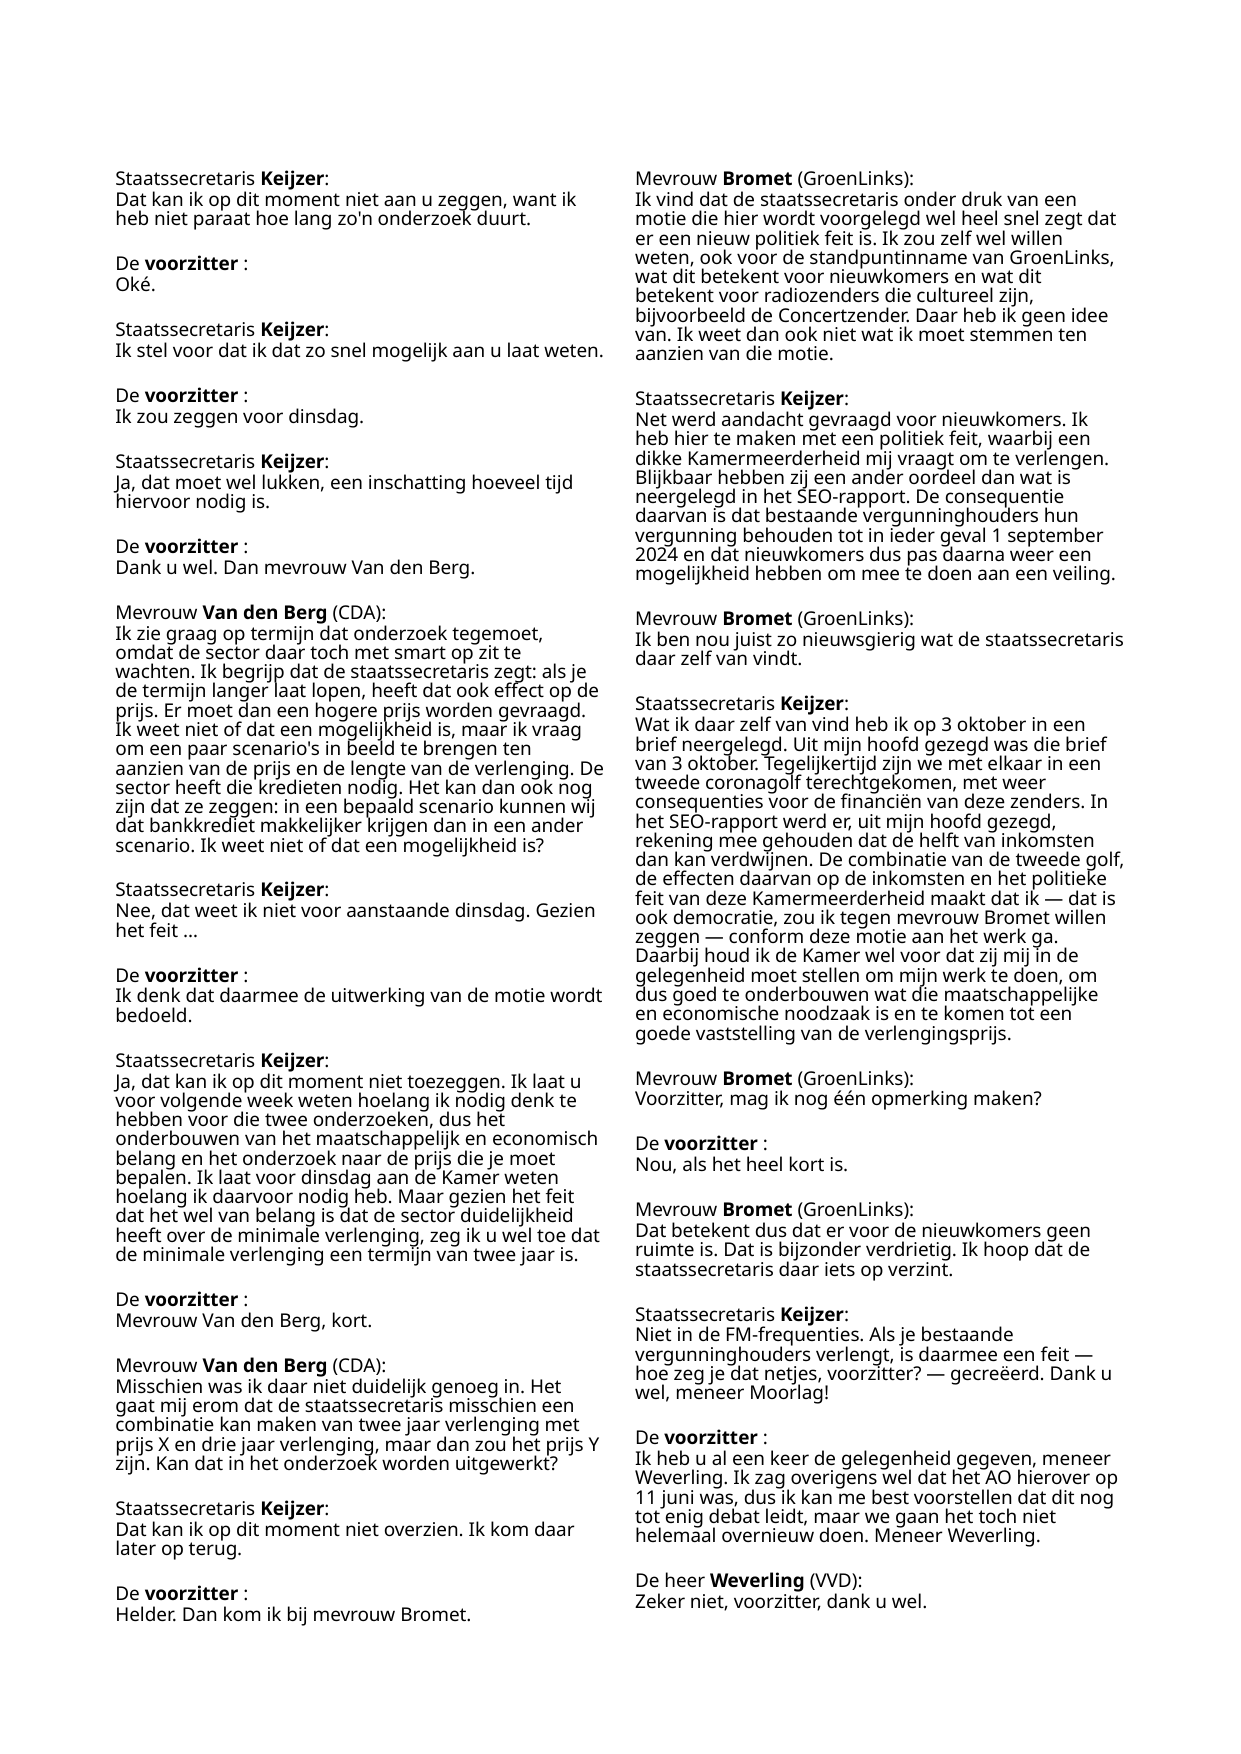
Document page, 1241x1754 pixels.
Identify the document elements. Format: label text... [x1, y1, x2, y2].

text Mevrouw Bromet (GroenLinks): [635, 1196, 1125, 1222]
text Mevrouw Van den Berg (CDA): [115, 599, 605, 624]
text Ja, dat moet wel lukken, een inschatting hoeveel tijd hiervoor nodig is. [115, 474, 605, 512]
text Wat ik daar zelf van vind heb ik op 3 oktober in een brief neergelegd. Uit mijn hoofd gezegd was die brief van 3 oktober. Tegelijkertijd zijn we met elkaar in een tweede coronagolf terechtgekomen, met weer consequenties voor de financiën van deze zenders. In het SEO-rapport werd er, uit mijn hoofd gezegd, rekening mee gehouden dat de helft van inkomsten dan kan verdwijnen. De combinatie van de tweede golf, de effecten daarvan op de inkomsten en het politieke feit van deze Kamermeerderheid maakt dat ik — dat is ook democratie, zou ik tegen mevrouw Bromet willen zeggen — conform deze motie aan het werk ga. Daarbij houd ik de Kamer wel voor dat zij mij in de gelegenheid moet stellen om mijn werk te doen, om dus goed te onderbouwen wat die maatschappelijke en economische noodzaak is en te komen tot een goede vaststelling van de verlengingsprijs. [635, 716, 1125, 1044]
text Ik stel voor dat ik dat zo snel mogelijk aan u laat weten. [115, 342, 605, 361]
text Dat betekent dus dat er voor de nieuwkomers geen ruimte is. Dat is bijzonder verdrietig. Ik hoop dat de staatssecretaris daar iets op verzint. [635, 1222, 1125, 1280]
text De voorzitter : [115, 382, 605, 408]
text Ik zie graag op termijn dat onderzoek tegemoet, omdat de sector daar toch met smart op zit te wachten. Ik begrijp dat de staatssecretaris zegt: als je de termijn langer laat lopen, heeft dat ook effect op de prijs. Er moet dan een hogere prijs worden gevraagd. Ik weet niet of dat een mogelijkheid is, maar ik vraag om een paar scenario's in beeld te brengen ten aanzien van de prijs en de lengte van de verlenging. De sector heeft die kredieten nodig. Het kan dan ook nog zijn dat ze zeggen: in een bepaald scenario kunnen wij dat bankkrediet makkelijker krijgen dan in een ander scenario. Ik weet niet of dat een mogelijkheid is? [115, 624, 605, 856]
text De voorzitter : [115, 962, 605, 987]
text De voorzitter : [115, 533, 605, 559]
text Staatssecretaris Keijzer: [115, 316, 605, 342]
text Net werd aandacht gevraagd voor nieuwkomers. Ik heb hier te maken met een politiek feit, waarbij een dikke Kamermeerderheid mij vraagt om te verlengen. Blijkbaar hebben zij een ander oordeel dan wat is neergelegd in het SEO-rapport. De consequentie daarvan is dat bestaande vergunninghouders hun vergunning behouden tot in ieder geval 1 september 2024 en dat nieuwkomers dus pas daarna weer een mogelijkheid hebben om mee te doen aan een veiling. [635, 411, 1125, 584]
text Nee, dat weet ik niet voor aanstaande dinsdag. Gezien het feit … [115, 902, 605, 941]
text De voorzitter : [635, 1424, 1125, 1450]
text De voorzitter : [115, 1580, 605, 1606]
text Ik zou zeggen voor dinsdag. [115, 408, 605, 427]
text Staatssecretaris Keijzer: [115, 1495, 605, 1521]
text Ik denk dat daarmee de uitwerking van de motie wordt bedoeld. [115, 987, 605, 1026]
text Ik ben nou juist zo nieuwsgierig wat de staatssecretaris daar zelf van vindt. [635, 631, 1125, 670]
text Dank u wel. Dan mevrouw Van den Berg. [115, 559, 605, 578]
text Helder. Dan kom ik bij mevrouw Bromet. [115, 1606, 605, 1625]
text Misschien was ik daar niet duidelijk genoeg in. Het gaat mij erom dat de staatssecretaris misschien een combinatie kan maken van twee jaar verlenging met prijs X en drie jaar verlenging, maar dan zou het prijs Y zijn. Kan dat in het onderzoek worden uitgewerkt? [115, 1378, 605, 1474]
text Staatssecretaris Keijzer: [115, 448, 605, 474]
text Staatssecretaris Keijzer: [115, 877, 605, 902]
text Staatssecretaris Keijzer: [115, 165, 605, 191]
text Mevrouw Van den Berg (CDA): [115, 1352, 605, 1378]
text Niet in de FM-frequenties. Als je bestaande vergunninghouders verlengt, is daarmee een feit — hoe zeg je dat netjes, voorzitter? — gecreëerd. Dank u wel, meneer Moorlag! [635, 1326, 1125, 1403]
text De heer Weverling (VVD): [635, 1567, 1125, 1593]
text Ik vind dat de staatssecretaris onder druk van een motie die hier wordt voorgelegd wel heel snel zegt dat er een nieuw politiek feit is. Ik zou zelf wel willen weten, ook voor de standpuntinname van GroenLinks, wat dit betekent voor nieuwkomers en wat dit betekent voor radiozenders die cultureel zijn, bijvoorbeeld de Concertzender. Daar heb ik geen idee van. Ik weet dan ook niet wat ik moet stemmen ten aanzien van die motie. [635, 191, 1125, 364]
text Mevrouw Bromet (GroenLinks): [635, 605, 1125, 631]
text Staatssecretaris Keijzer: [635, 1301, 1125, 1326]
text Mevrouw Van den Berg, kort. [115, 1312, 605, 1331]
text Mevrouw Bromet (GroenLinks): [635, 165, 1125, 191]
text Ja, dat kan ik op dit moment niet toezeggen. Ik laat u voor volgende week weten hoelang ik nodig denk te hebben voor die twee onderzoeken, dus het onderbouwen van het maatschappelijk en economisch belang en het onderzoek naar de prijs die je moet bepalen. Ik laat voor dinsdag aan de Kamer weten hoelang ik daarvoor nodig heb. Maar gezien het feit dat het wel van belang is dat de sector duidelijkheid heeft over de minimale verlenging, zeg ik u wel toe dat de minimale verlenging een termijn van twee jaar is. [115, 1073, 605, 1265]
text De voorzitter : [115, 250, 605, 276]
text Staatssecretaris Keijzer: [635, 691, 1125, 716]
text Staatssecretaris Keijzer: [635, 385, 1125, 411]
text De voorzitter : [115, 1286, 605, 1312]
text Dat kan ik op dit moment niet aan u zeggen, want ik heb niet paraat hoe lang zo'n onderzoek duurt. [115, 191, 605, 229]
text De voorzitter : [635, 1131, 1125, 1156]
text Oké. [115, 276, 605, 295]
text Staatssecretaris Keijzer: [115, 1047, 605, 1073]
text Voorzitter, mag ik nog één opmerking maken? [635, 1090, 1125, 1110]
text Mevrouw Bromet (GroenLinks): [635, 1065, 1125, 1090]
text Nou, als het heel kort is. [635, 1156, 1125, 1176]
text Zeker niet, voorzitter, dank u wel. [635, 1593, 1125, 1612]
text Ik heb u al een keer de gelegenheid gegeven, meneer Weverling. Ik zag overigens wel dat het AO hierover op 11 juni was, dus ik kan me best voorstellen dat dit nog tot enig debat leidt, maar we gaan het toch niet helemaal overnieuw doen. Meneer Weverling. [635, 1450, 1125, 1546]
text Dat kan ik op dit moment niet overzien. Ik kom daar later op terug. [115, 1521, 605, 1559]
